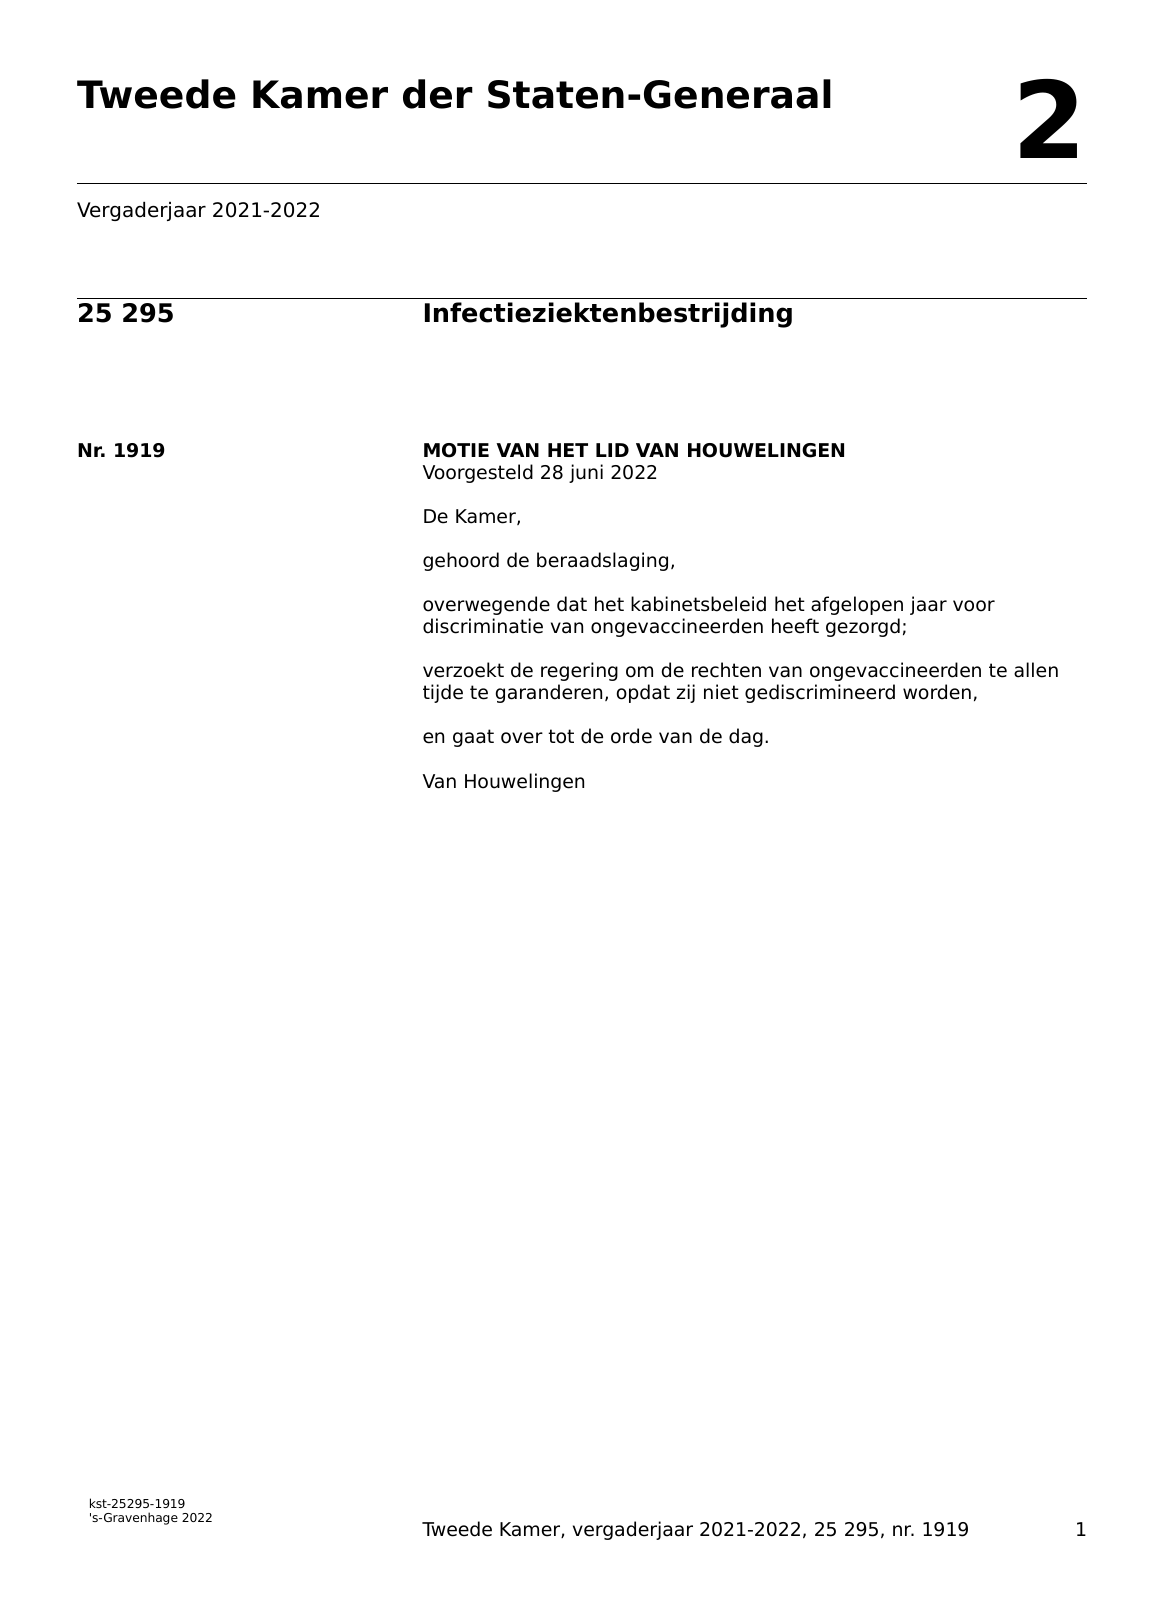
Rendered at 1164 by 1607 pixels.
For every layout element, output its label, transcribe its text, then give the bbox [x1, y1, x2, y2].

text 's-Gravenhage 2022 [88, 1511, 323, 1525]
text verzoekt de regering om de rechten van ongevaccineerden te allen tijde te garanderen, opdat zij niet gediscrimineerd worden, [422, 660, 1087, 704]
text Voorgesteld 28 juni 2022 [422, 462, 1087, 484]
text kst-25295-1919 [88, 1497, 323, 1511]
text Van Houwelingen [422, 771, 1087, 793]
subtitle Nr. 1919 MOTIE VAN HET LID VAN HOUWELINGEN [77, 440, 1087, 462]
text en gaat over tot de orde van de dag. [422, 726, 1087, 748]
text gehoord de beraadslaging, [422, 550, 1087, 572]
text De Kamer, [422, 506, 1087, 528]
table_header Tweede Kamer der Staten-Generaal [77, 59, 886, 183]
subtitle 25 295 Infectieziektenbestrijding [77, 299, 1087, 329]
table_cell Vergaderjaar 2021-2022 [77, 184, 1087, 298]
table_header 2 [886, 59, 1087, 183]
text overwegende dat het kabinetsbeleid het afgelopen jaar voor discriminatie van ongevaccineerden heeft gezorgd; [422, 594, 1087, 638]
